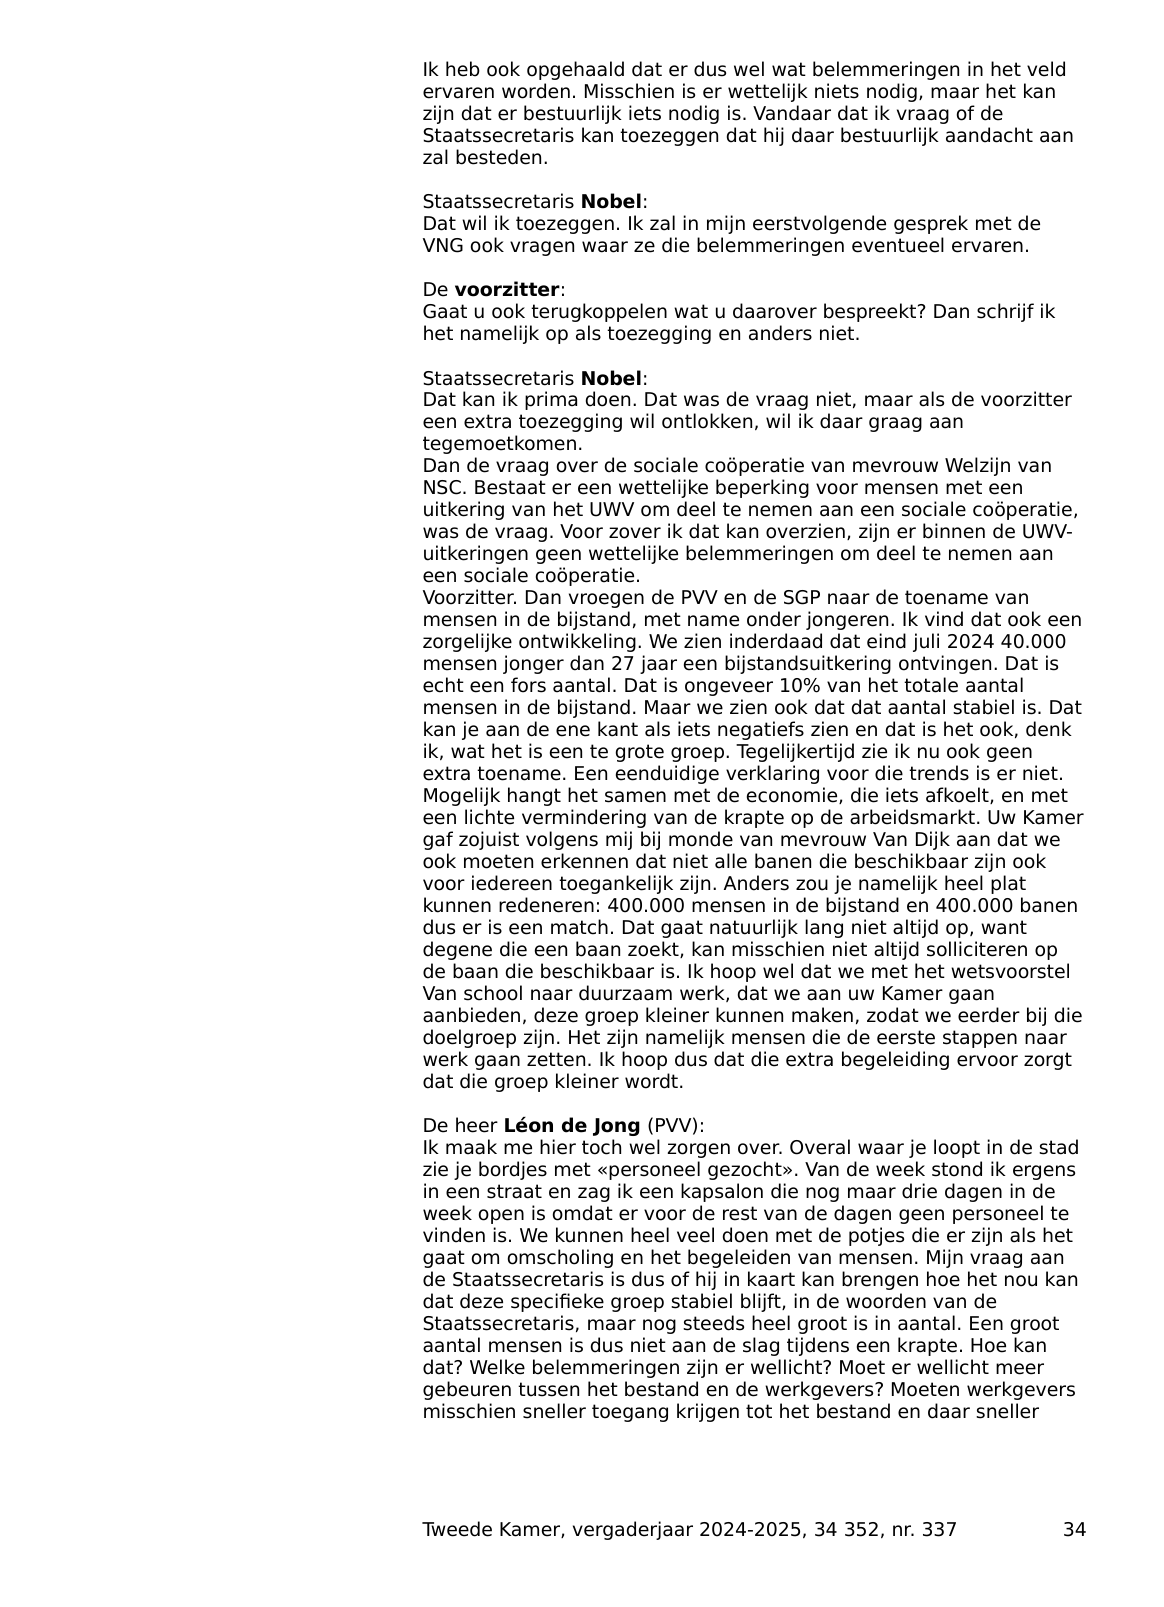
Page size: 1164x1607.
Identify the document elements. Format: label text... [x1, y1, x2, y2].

text Dat kan ik prima doen. Dat was de vraag niet, maar als de voorzitter een extra toezegging wil ontlokken, wil ik daar graag aan tegemoetkomen. [422, 389, 1087, 455]
text De heer Léon de Jong (PVV): [422, 1115, 1087, 1137]
text Voorzitter. Dan vroegen de PVV en de SGP naar de toename van mensen in de bijstand, met name onder jongeren. Ik vind dat ook een zorgelijke ontwikkeling. We zien inderdaad dat eind juli 2024 40.000 mensen jonger dan 27 jaar een bijstandsuitkering ontvingen. Dat is echt een fors aantal. Dat is ongeveer 10% van het totale aantal mensen in de bijstand. Maar we zien ook dat dat aantal stabiel is. Dat kan je aan de ene kant als iets negatiefs zien en dat is het ook, denk ik, wat het is een te grote groep. Tegelijkertijd zie ik nu ook geen extra toename. Een eenduidige verklaring voor die trends is er niet. Mogelijk hangt het samen met de economie, die iets afkoelt, en met een lichte vermindering van de krapte op de arbeidsmarkt. Uw Kamer gaf zojuist volgens mij bij monde van mevrouw Van Dijk aan dat we ook moeten erkennen dat niet alle banen die beschikbaar zijn ook voor iedereen toegankelijk zijn. Anders zou je namelijk heel plat kunnen redeneren: 400.000 mensen in de bijstand en 400.000 banen dus er is een match. Dat gaat natuurlijk lang niet altijd op, want degene die een baan zoekt, kan misschien niet altijd solliciteren op de baan die beschikbaar is. Ik hoop wel dat we met het wetsvoorstel Van school naar duurzaam werk, dat we aan uw Kamer gaan aanbieden, deze groep kleiner kunnen maken, zodat we eerder bij die doelgroep zijn. Het zijn namelijk mensen die de eerste stappen naar werk gaan zetten. Ik hoop dus dat die extra begeleiding ervoor zorgt dat die groep kleiner wordt. [422, 587, 1087, 1093]
text Dan de vraag over de sociale coöperatie van mevrouw Welzijn van NSC. Bestaat er een wettelijke beperking voor mensen met een uitkering van het UWV om deel te nemen aan een sociale coöperatie, was de vraag. Voor zover ik dat kan overzien, zijn er binnen de UWV-uitkeringen geen wettelijke belemmeringen om deel te nemen aan een sociale coöperatie. [422, 455, 1087, 587]
text Ik maak me hier toch wel zorgen over. Overal waar je loopt in de stad zie je bordjes met «personeel gezocht». Van de week stond ik ergens in een straat en zag ik een kapsalon die nog maar drie dagen in de week open is omdat er voor de rest van de dagen geen personeel te vinden is. We kunnen heel veel doen met de potjes die er zijn als het gaat om omscholing en het begeleiden van mensen. Mijn vraag aan de Staatssecretaris is dus of hij in kaart kan brengen hoe het nou kan dat deze specifieke groep stabiel blijft, in de woorden van de Staatssecretaris, maar nog steeds heel groot is in aantal. Een groot aantal mensen is dus niet aan de slag tijdens een krapte. Hoe kan dat? Welke belemmeringen zijn er wellicht? Moet er wellicht meer gebeuren tussen het bestand en de werkgevers? Moeten werkgevers misschien sneller toegang krijgen tot het bestand en daar sneller [422, 1137, 1087, 1423]
text Staatssecretaris Nobel: [422, 367, 1087, 389]
text Dat wil ik toezeggen. Ik zal in mijn eerstvolgende gesprek met de VNG ook vragen waar ze die belemmeringen eventueel ervaren. [422, 213, 1087, 257]
text Ik heb ook opgehaald dat er dus wel wat belemmeringen in het veld ervaren worden. Misschien is er wettelijk niets nodig, maar het kan zijn dat er bestuurlijk iets nodig is. Vandaar dat ik vraag of de Staatssecretaris kan toezeggen dat hij daar bestuurlijk aandacht aan zal besteden. [422, 59, 1087, 169]
text Gaat u ook terugkoppelen wat u daarover bespreekt? Dan schrijf ik het namelijk op als toezegging en anders niet. [422, 301, 1087, 345]
text Staatssecretaris Nobel: [422, 191, 1087, 213]
text De voorzitter: [422, 279, 1087, 301]
